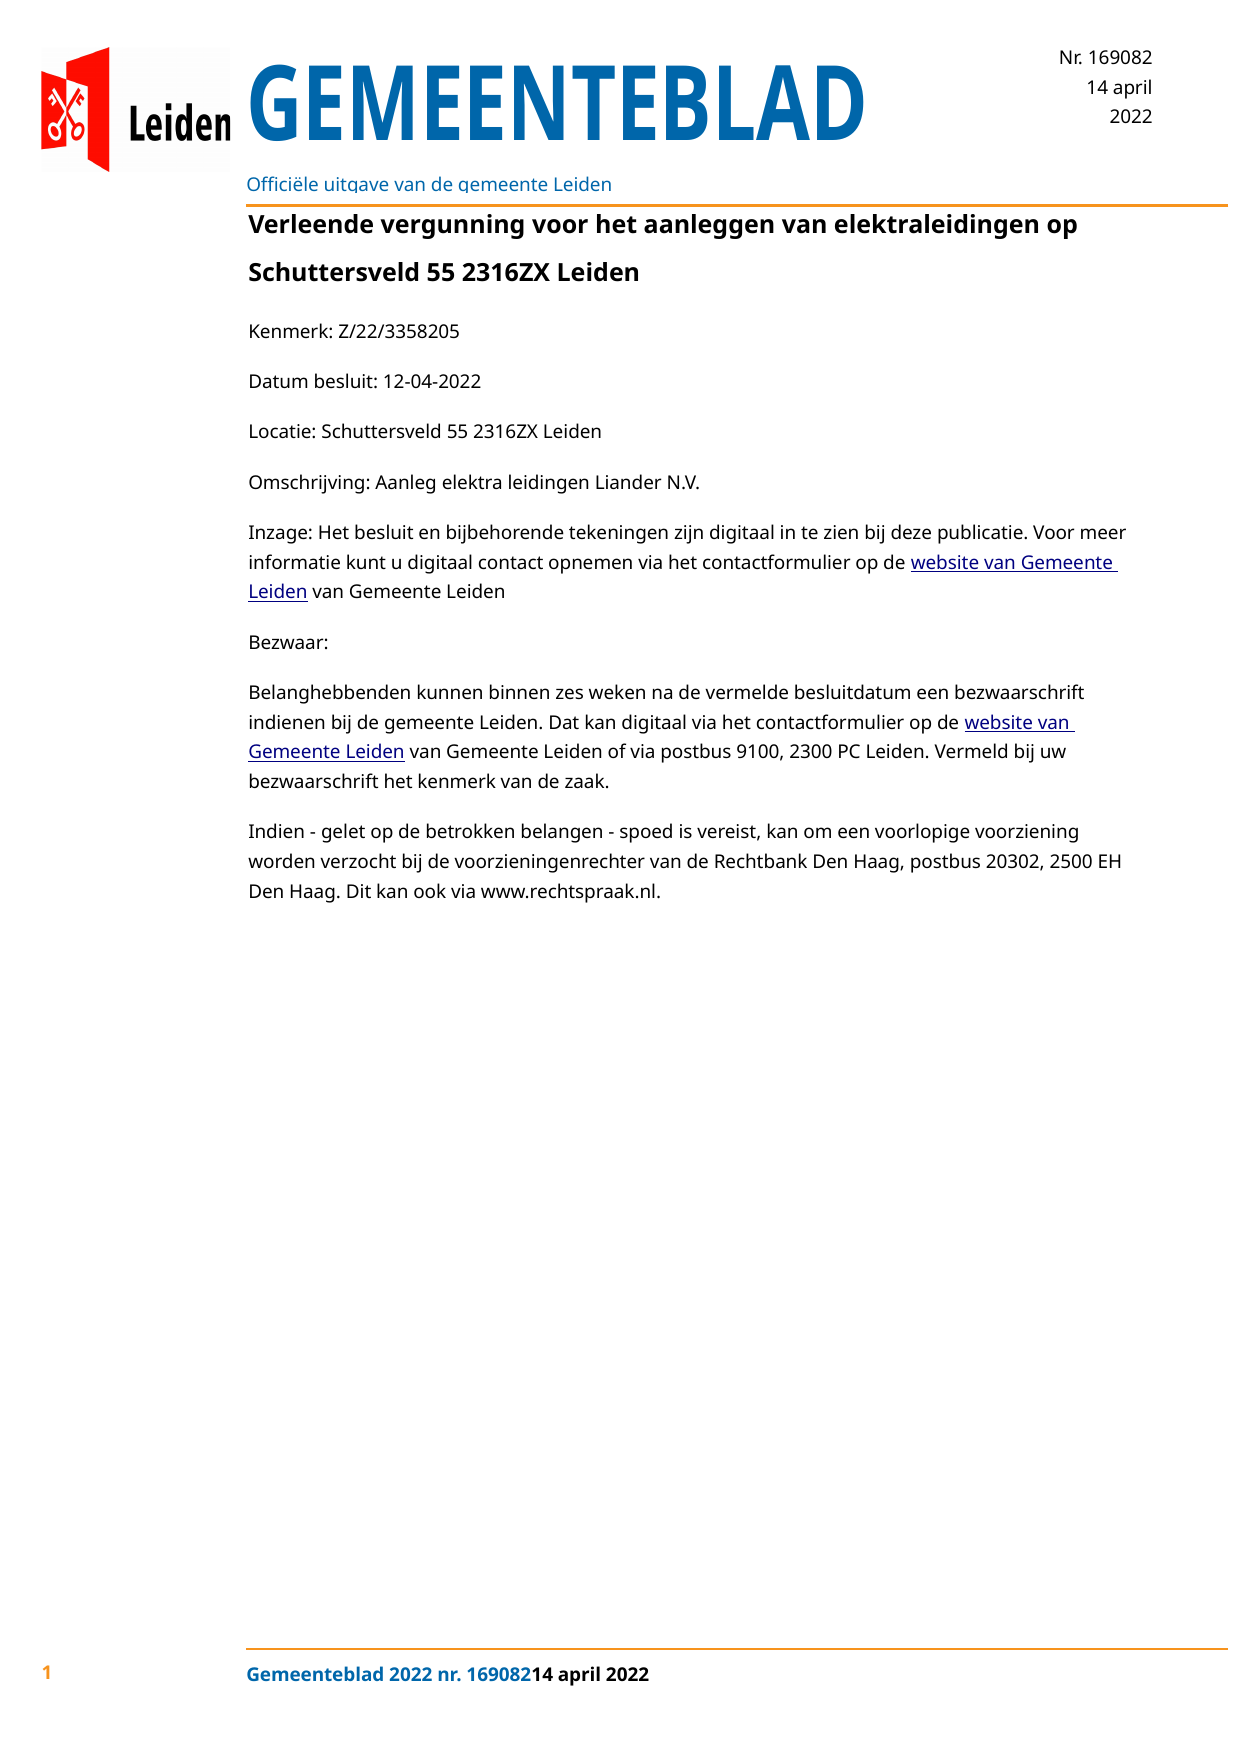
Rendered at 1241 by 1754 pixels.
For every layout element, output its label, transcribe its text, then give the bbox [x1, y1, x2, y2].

text Kenmerk: Z/22/3358205 [248, 318, 1152, 344]
picture [41, 47, 231, 172]
text Bezwaar: [248, 629, 1152, 655]
text Locatie: Schuttersveld 55 2316ZX Leiden [248, 419, 1152, 444]
text Datum besluit: 12-04-2022 [248, 368, 1152, 394]
text Omschrijving: Aanleg elektra leidingen Liander N.V. [248, 469, 1152, 495]
text Indien - gelet op de betrokken belangen - spoed is vereist, kan om een voorlopige voorziening worden verzocht bij de voorzieningenrechter van de Rechtbank Den Haag, postbus 20302, 2500 EH Den Haag. Dit kan ook via www.rechtspraak.nl. [248, 819, 1152, 904]
text Belanghebbenden kunnen binnen zes weken na de vermelde besluitdatum een bezwaarschrift indienen bij de gemeente Leiden. Dat kan digitaal via het contactformulier op de website van Gemeente Leiden van Gemeente Leiden of via postbus 9100, 2300 PC Leiden. Vermeld bij uw bezwaarschrift het kenmerk van de zaak. [248, 679, 1152, 794]
text Inzage: Het besluit en bijbehorende tekeningen zijn digitaal in te zien bij deze publicatie. Voor meer informatie kunt u digitaal contact opnemen via het contactformulier op de website van Gemeente Leiden van Gemeente Leiden [248, 519, 1152, 604]
text Verleende vergunning voor het aanleggen van elektraleidingen op Schuttersveld 55 2316ZX Leiden [248, 207, 1152, 288]
